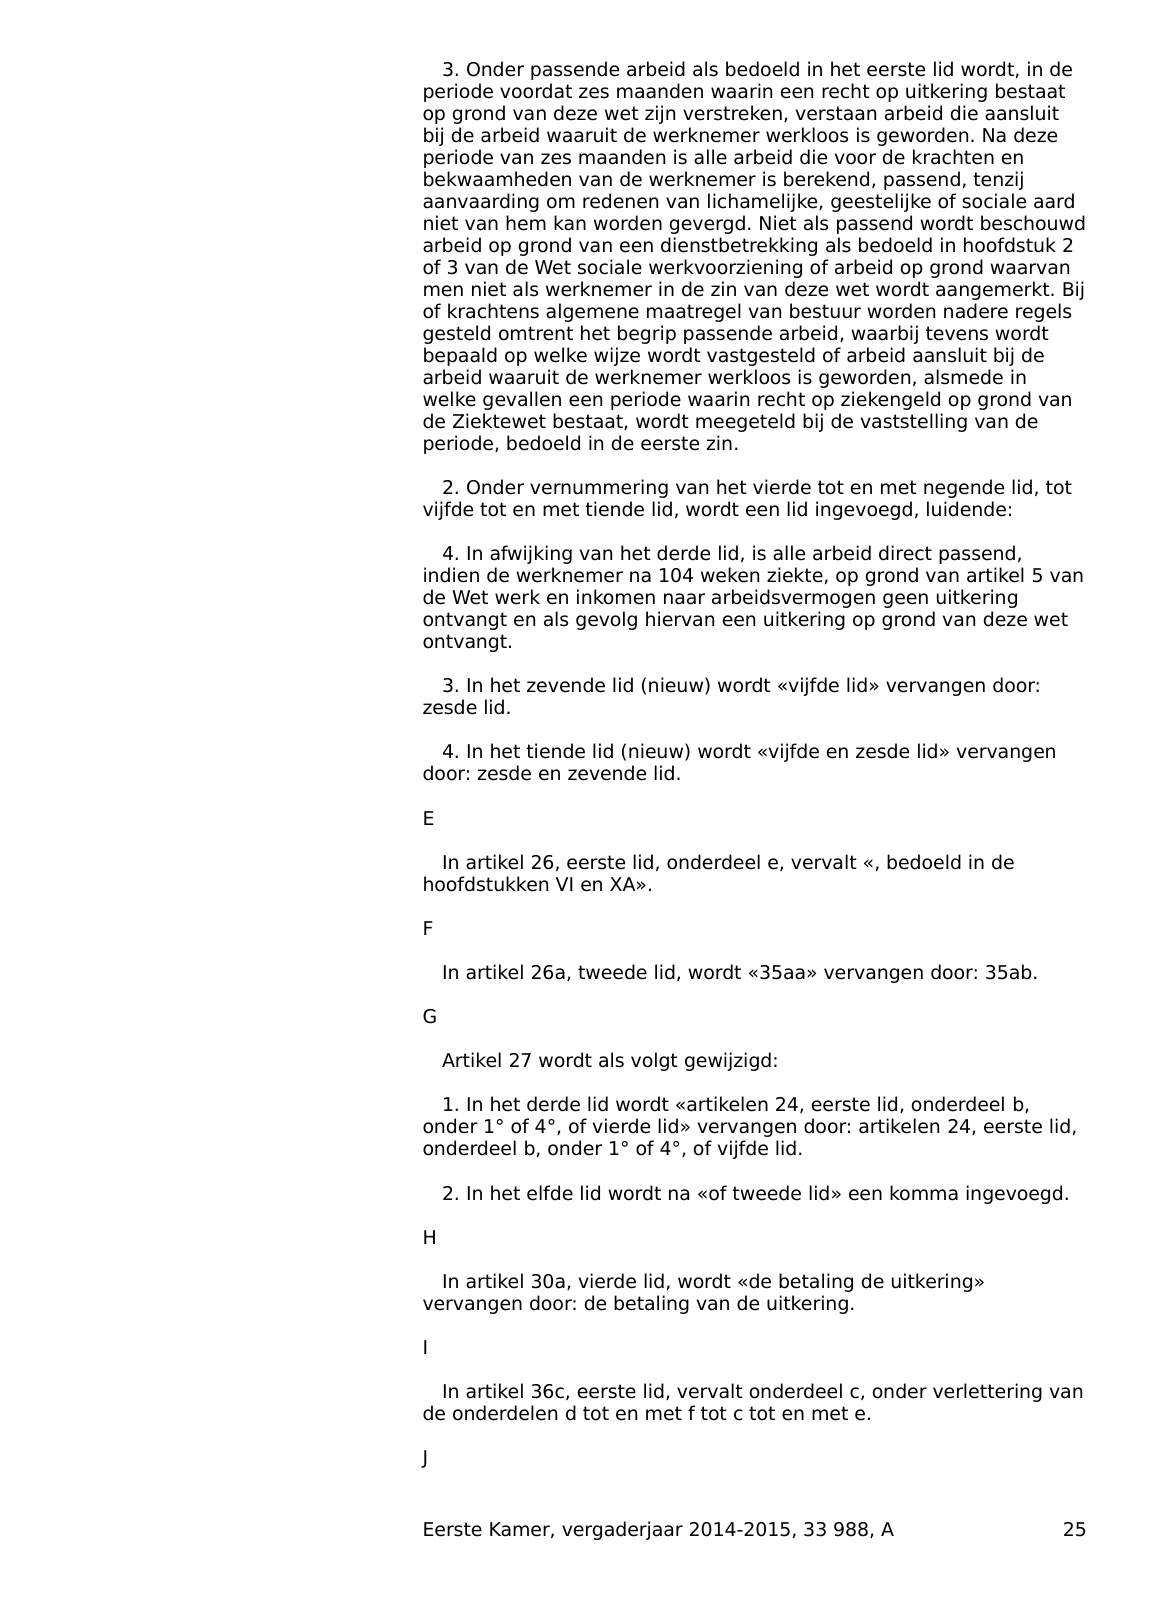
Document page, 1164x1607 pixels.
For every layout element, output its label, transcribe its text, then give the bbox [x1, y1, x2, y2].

text 3. In het zevende lid (nieuw) wordt «vijfde lid» vervangen door: zesde lid. [422, 675, 1087, 719]
text F [422, 918, 1087, 940]
text In artikel 36c, eerste lid, vervalt onderdeel c, onder verlettering van de onderdelen d tot en met f tot c tot en met e. [422, 1381, 1087, 1425]
text I [422, 1337, 1087, 1359]
text E [422, 807, 1087, 829]
text G [422, 1006, 1087, 1028]
text 2. In het elfde lid wordt na «of tweede lid» een komma ingevoegd. [422, 1182, 1087, 1204]
text In artikel 30a, vierde lid, wordt «de betaling de uitkering» vervangen door: de betaling van de uitkering. [422, 1271, 1087, 1315]
text 4. In afwijking van het derde lid, is alle arbeid direct passend, indien de werknemer na 104 weken ziekte, op grond van artikel 5 van de Wet werk en inkomen naar arbeidsvermogen geen uitkering ontvangt en als gevolg hiervan een uitkering op grond van deze wet ontvangt. [422, 543, 1087, 653]
text J [422, 1447, 1087, 1469]
text Artikel 27 wordt als volgt gewijzigd: [422, 1050, 1087, 1072]
text In artikel 26a, tweede lid, wordt «35aa» vervangen door: 35ab. [422, 962, 1087, 984]
text In artikel 26, eerste lid, onderdeel e, vervalt «, bedoeld in de hoofdstukken VI en XA». [422, 852, 1087, 896]
text 2. Onder vernummering van het vierde tot en met negende lid, tot vijfde tot en met tiende lid, wordt een lid ingevoegd, luidende: [422, 477, 1087, 521]
text H [422, 1227, 1087, 1249]
text 1. In het derde lid wordt «artikelen 24, eerste lid, onderdeel b, onder 1° of 4°, of vierde lid» vervangen door: artikelen 24, eerste lid, onderdeel b, onder 1° of 4°, of vijfde lid. [422, 1094, 1087, 1160]
text 3. Onder passende arbeid als bedoeld in het eerste lid wordt, in de periode voordat zes maanden waarin een recht op uitkering bestaat op grond van deze wet zijn verstreken, verstaan arbeid die aansluit bij de arbeid waaruit de werknemer werkloos is geworden. Na deze periode van zes maanden is alle arbeid die voor de krachten en bekwaamheden van de werknemer is berekend, passend, tenzij aanvaarding om redenen van lichamelijke, geestelijke of sociale aard niet van hem kan worden gevergd. Niet als passend wordt beschouwd arbeid op grond van een dienstbetrekking als bedoeld in hoofdstuk 2 of 3 van de Wet sociale werkvoorziening of arbeid op grond waarvan men niet als werknemer in de zin van deze wet wordt aangemerkt. Bij of krachtens algemene maatregel van bestuur worden nadere regels gesteld omtrent het begrip passende arbeid, waarbij tevens wordt bepaald op welke wijze wordt vastgesteld of arbeid aansluit bij de arbeid waaruit de werknemer werkloos is geworden, alsmede in welke gevallen een periode waarin recht op ziekengeld op grond van de Ziektewet bestaat, wordt meegeteld bij de vaststelling van de periode, bedoeld in de eerste zin. [422, 59, 1087, 455]
text 4. In het tiende lid (nieuw) wordt «vijfde en zesde lid» vervangen door: zesde en zevende lid. [422, 741, 1087, 785]
